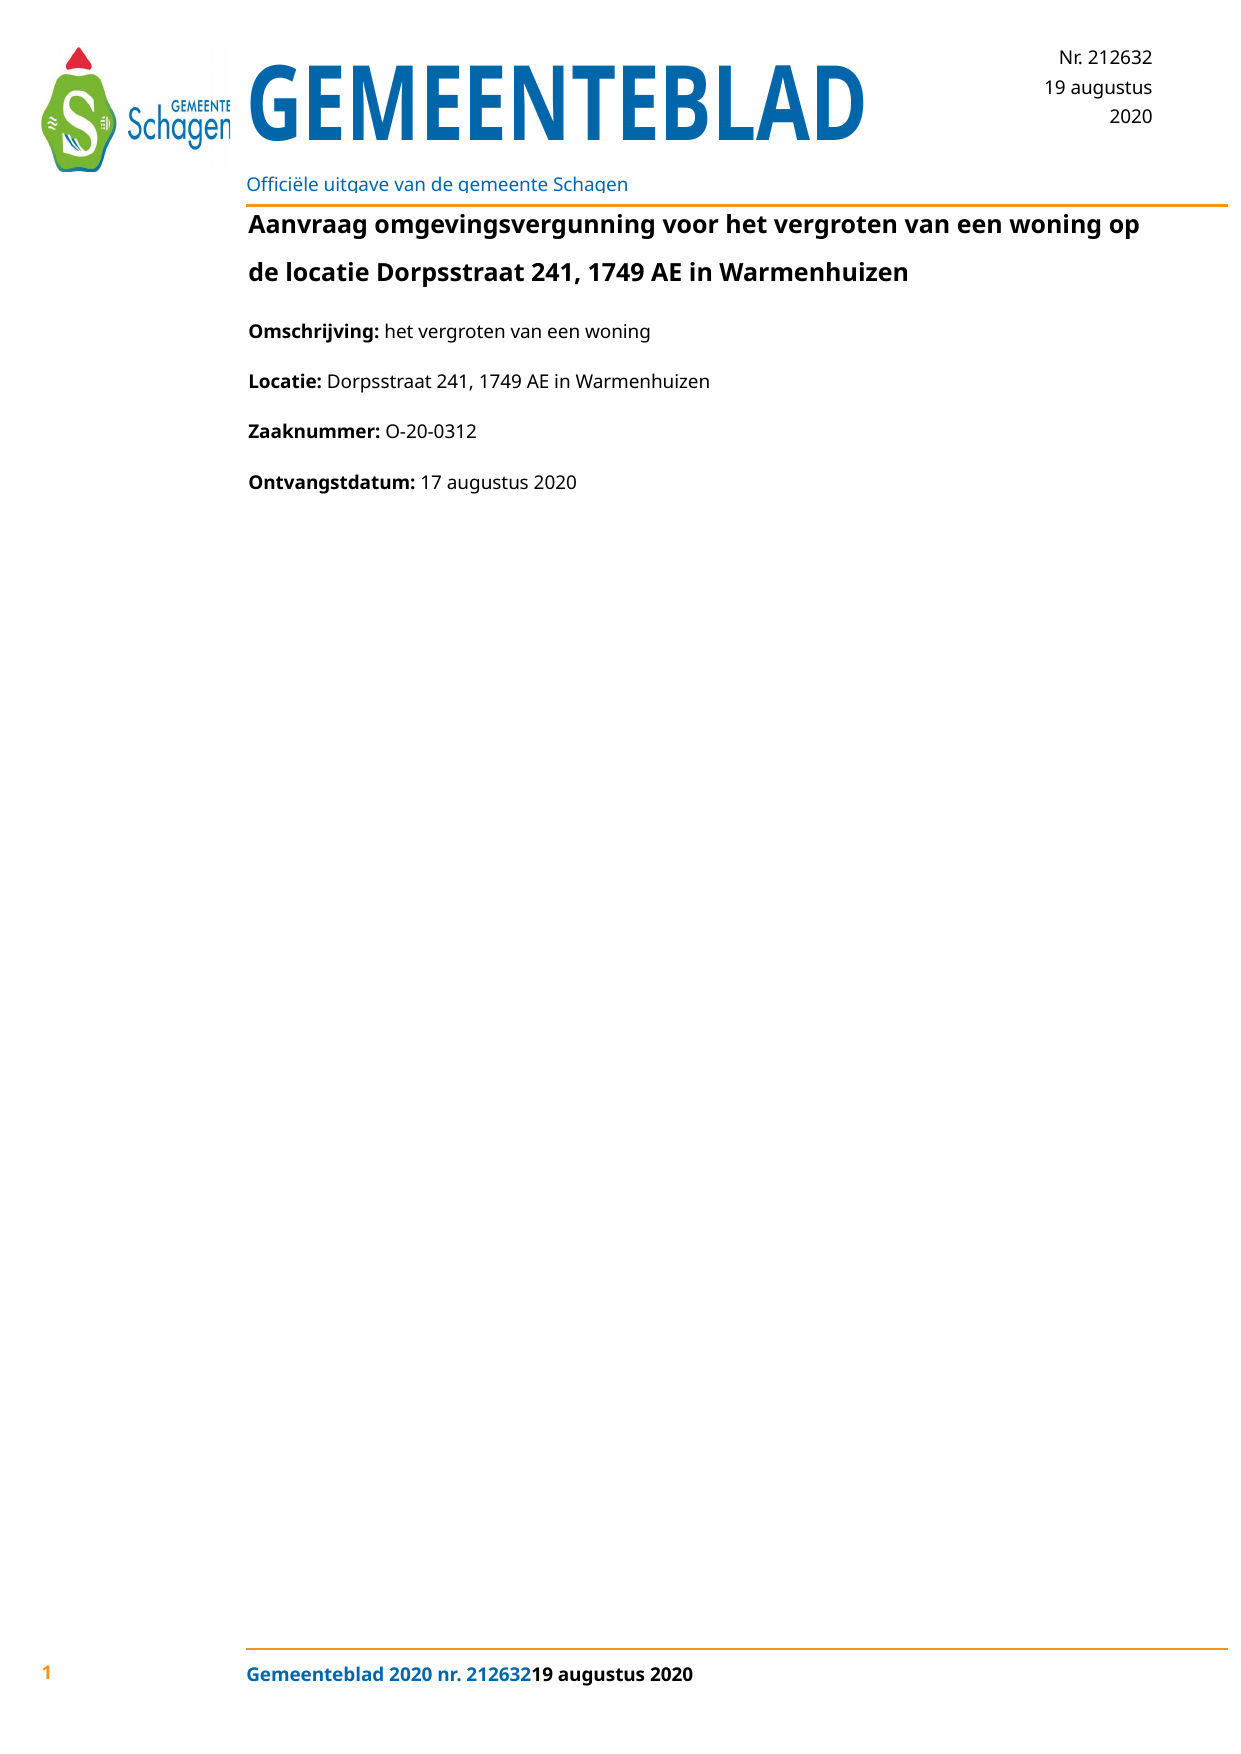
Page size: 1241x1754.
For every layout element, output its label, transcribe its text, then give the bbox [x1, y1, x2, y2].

text Ontvangstdatum: 17 augustus 2020 [248, 469, 1152, 495]
picture [41, 47, 231, 172]
text Zaaknummer: O-20-0312 [248, 419, 1152, 444]
text Omschrijving: het vergroten van een woning [248, 318, 1152, 344]
text Aanvraag omgevingsvergunning voor het vergroten van een woning op de locatie Dorpsstraat 241, 1749 AE in Warmenhuizen [248, 207, 1152, 288]
text Locatie: Dorpsstraat 241, 1749 AE in Warmenhuizen [248, 368, 1152, 394]
